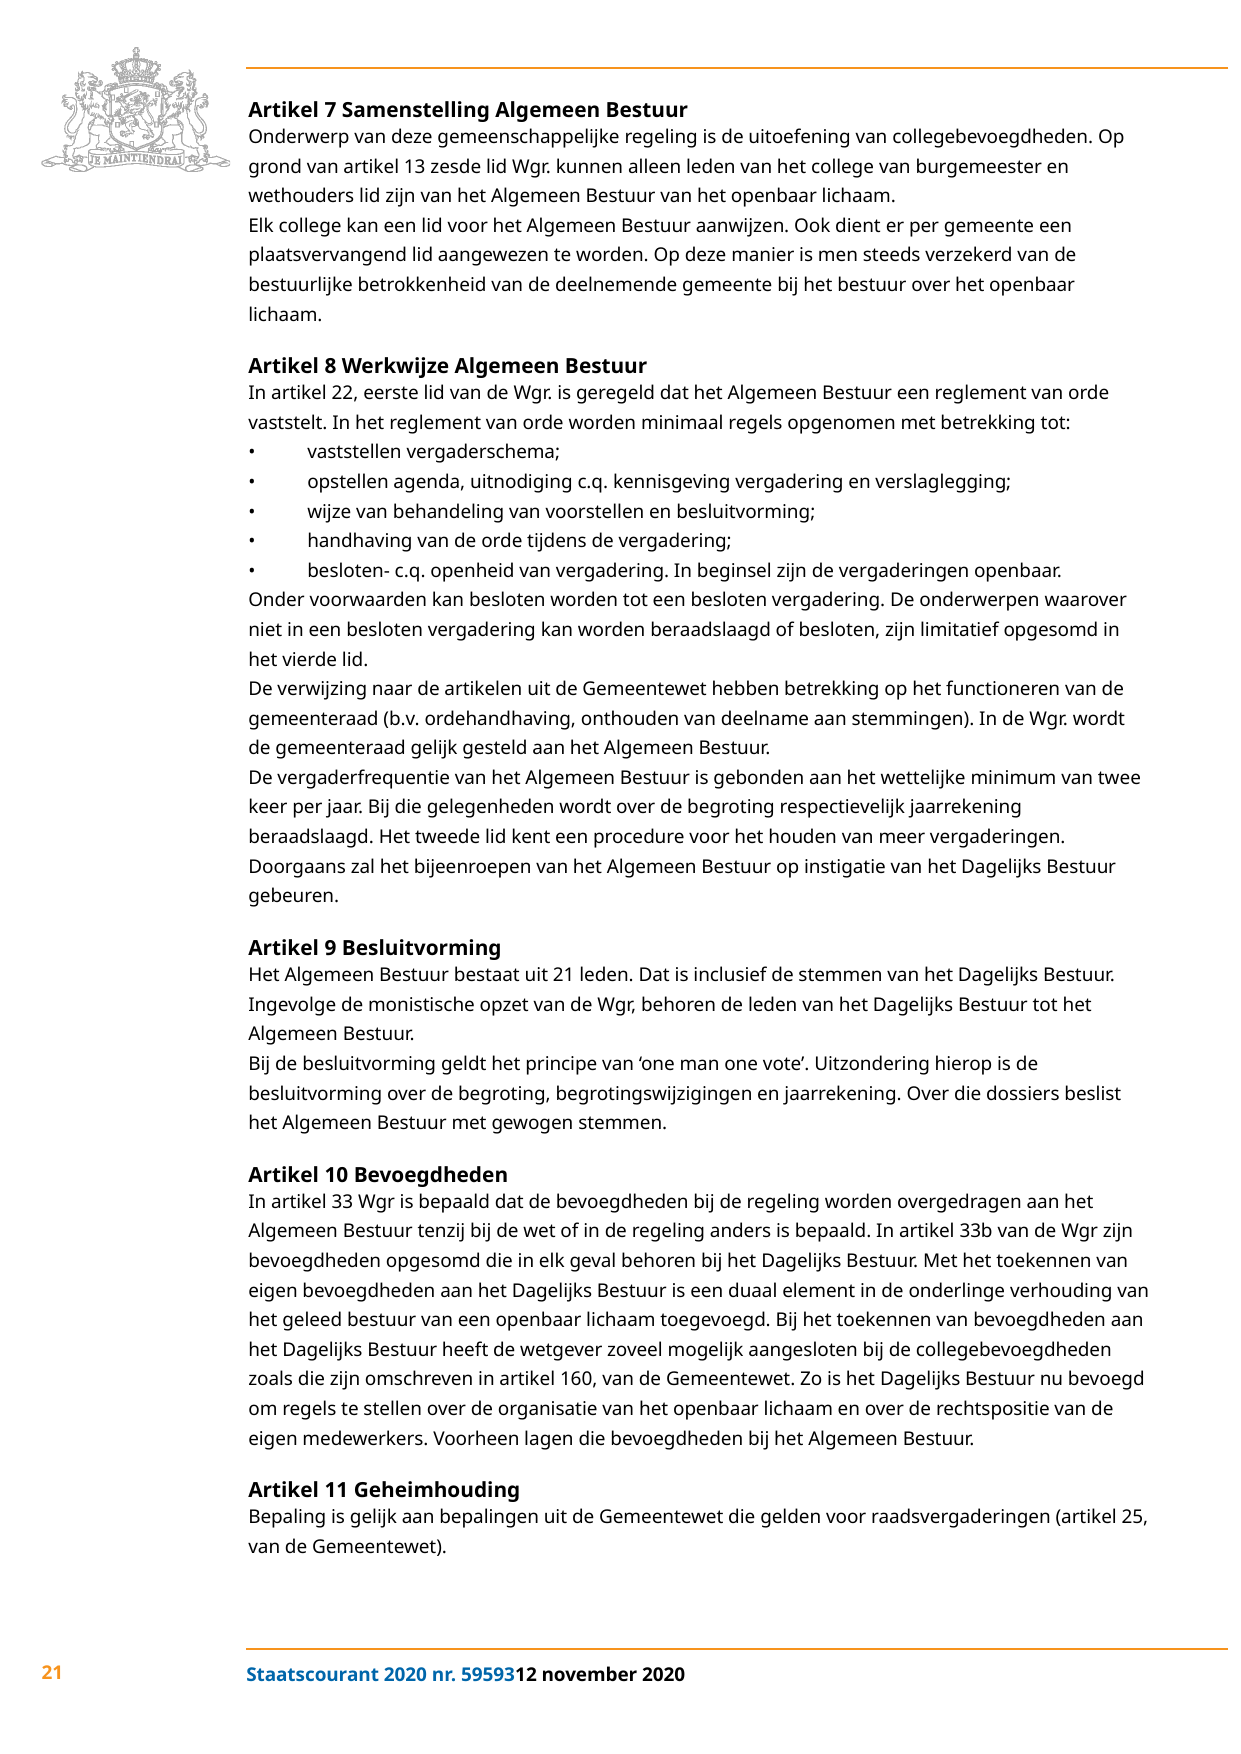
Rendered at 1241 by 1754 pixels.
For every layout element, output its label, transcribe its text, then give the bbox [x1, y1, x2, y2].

text De verwijzing naar de artikelen uit de Gemeentewet hebben betrekking op het functioneren van de gemeenteraad (b.v. ordehandhaving, onthouden van deelname aan stemmingen). In de Wgr. wordt de gemeenteraad gelijk gesteld aan het Algemeen Bestuur. [248, 675, 1152, 760]
text Artikel 11 Geheimhouding [248, 1475, 1152, 1504]
text Elk college kan een lid voor het Algemeen Bestuur aanwijzen. Ook dient er per gemeente een plaatsvervangend lid aangewezen te worden. Op deze manier is men steeds verzekerd van de bestuurlijke betrokkenheid van de deelnemende gemeente bij het bestuur over het openbaar lichaam. [248, 212, 1152, 326]
text Artikel 8 Werkwijze Algemeen Bestuur [248, 351, 1152, 379]
text In artikel 33 Wgr is bepaald dat de bevoegdheden bij de regeling worden overgedragen aan het Algemeen Bestuur tenzij bij de wet of in de regeling anders is bepaald. In artikel 33b van de Wgr zijn bevoegdheden opgesomd die in elk geval behoren bij het Dagelijks Bestuur. Met het toekennen van eigen bevoegdheden aan het Dagelijks Bestuur is een duaal element in de onderlinge verhouding van het geleed bestuur van een openbaar lichaam toegevoegd. Bij het toekennen van bevoegdheden aan het Dagelijks Bestuur heeft de wetgever zoveel mogelijk aangesloten bij de collegebevoegdheden zoals die zijn omschreven in artikel 160, van de Gemeentewet. Zo is het Dagelijks Bestuur nu bevoegd om regels te stellen over de organisatie van het openbaar lichaam en over de rechtspositie van de eigen medewerkers. Voorheen lagen die bevoegdheden bij het Algemeen Bestuur. [248, 1188, 1152, 1451]
text In artikel 22, eerste lid van de Wgr. is geregeld dat het Algemeen Bestuur een reglement van orde vaststelt. In het reglement van orde worden minimaal regels opgenomen met betrekking tot: [248, 379, 1152, 435]
list wijze van behandeling van voorstellen en besluitvorming; [248, 498, 1152, 524]
text Het Algemeen Bestuur bestaat uit 21 leden. Dat is inclusief de stemmen van het Dagelijks Bestuur. Ingevolge de monistische opzet van de Wgr, behoren de leden van het Dagelijks Bestuur tot het Algemeen Bestuur. [248, 961, 1152, 1046]
text Artikel 9 Besluitvorming [248, 933, 1152, 961]
text Artikel 10 Bevoegdheden [248, 1160, 1152, 1188]
text Onder voorwaarden kan besloten worden tot een besloten vergadering. De onderwerpen waarover niet in een besloten vergadering kan worden beraadslaagd of besloten, zijn limitatief opgesomd in het vierde lid. [248, 587, 1152, 672]
list opstellen agenda, uitnodiging c.q. kennisgeving vergadering en verslaglegging; [248, 468, 1152, 494]
list besloten- c.q. openheid van vergadering. In beginsel zijn de vergaderingen openbaar. [248, 557, 1152, 583]
text Bij de besluitvorming geldt het principe van ‘one man one vote’. Uitzondering hierop is de besluitvorming over de begroting, begrotingswijzigingen en jaarrekening. Over die dossiers beslist het Algemeen Bestuur met gewogen stemmen. [248, 1050, 1152, 1135]
text De vergaderfrequentie van het Algemeen Bestuur is gebonden aan het wettelijke minimum van twee keer per jaar. Bij die gelegenheden wordt over de begroting respectievelijk jaarrekening beraadslaagd. Het tweede lid kent een procedure voor het houden van meer vergaderingen. Doorgaans zal het bijeenroepen van het Algemeen Bestuur op instigatie van het Dagelijks Bestuur gebeuren. [248, 764, 1152, 908]
list handhaving van de orde tijdens de vergadering; [248, 527, 1152, 553]
text Artikel 7 Samenstelling Algemeen Bestuur [248, 95, 1152, 123]
text Bepaling is gelijk aan bepalingen uit de Gemeentewet die gelden voor raadsvergaderingen (artikel 25, van de Gemeentewet). [248, 1504, 1152, 1559]
text Onderwerp van deze gemeenschappelijke regeling is de uitoefening van collegebevoegdheden. Op grond van artikel 13 zesde lid Wgr. kunnen alleen leden van het college van burgemeester en wethouders lid zijn van het Algemeen Bestuur van het openbaar lichaam. [248, 123, 1152, 208]
picture [41, 47, 231, 172]
list vaststellen vergaderschema; [248, 439, 1152, 464]
